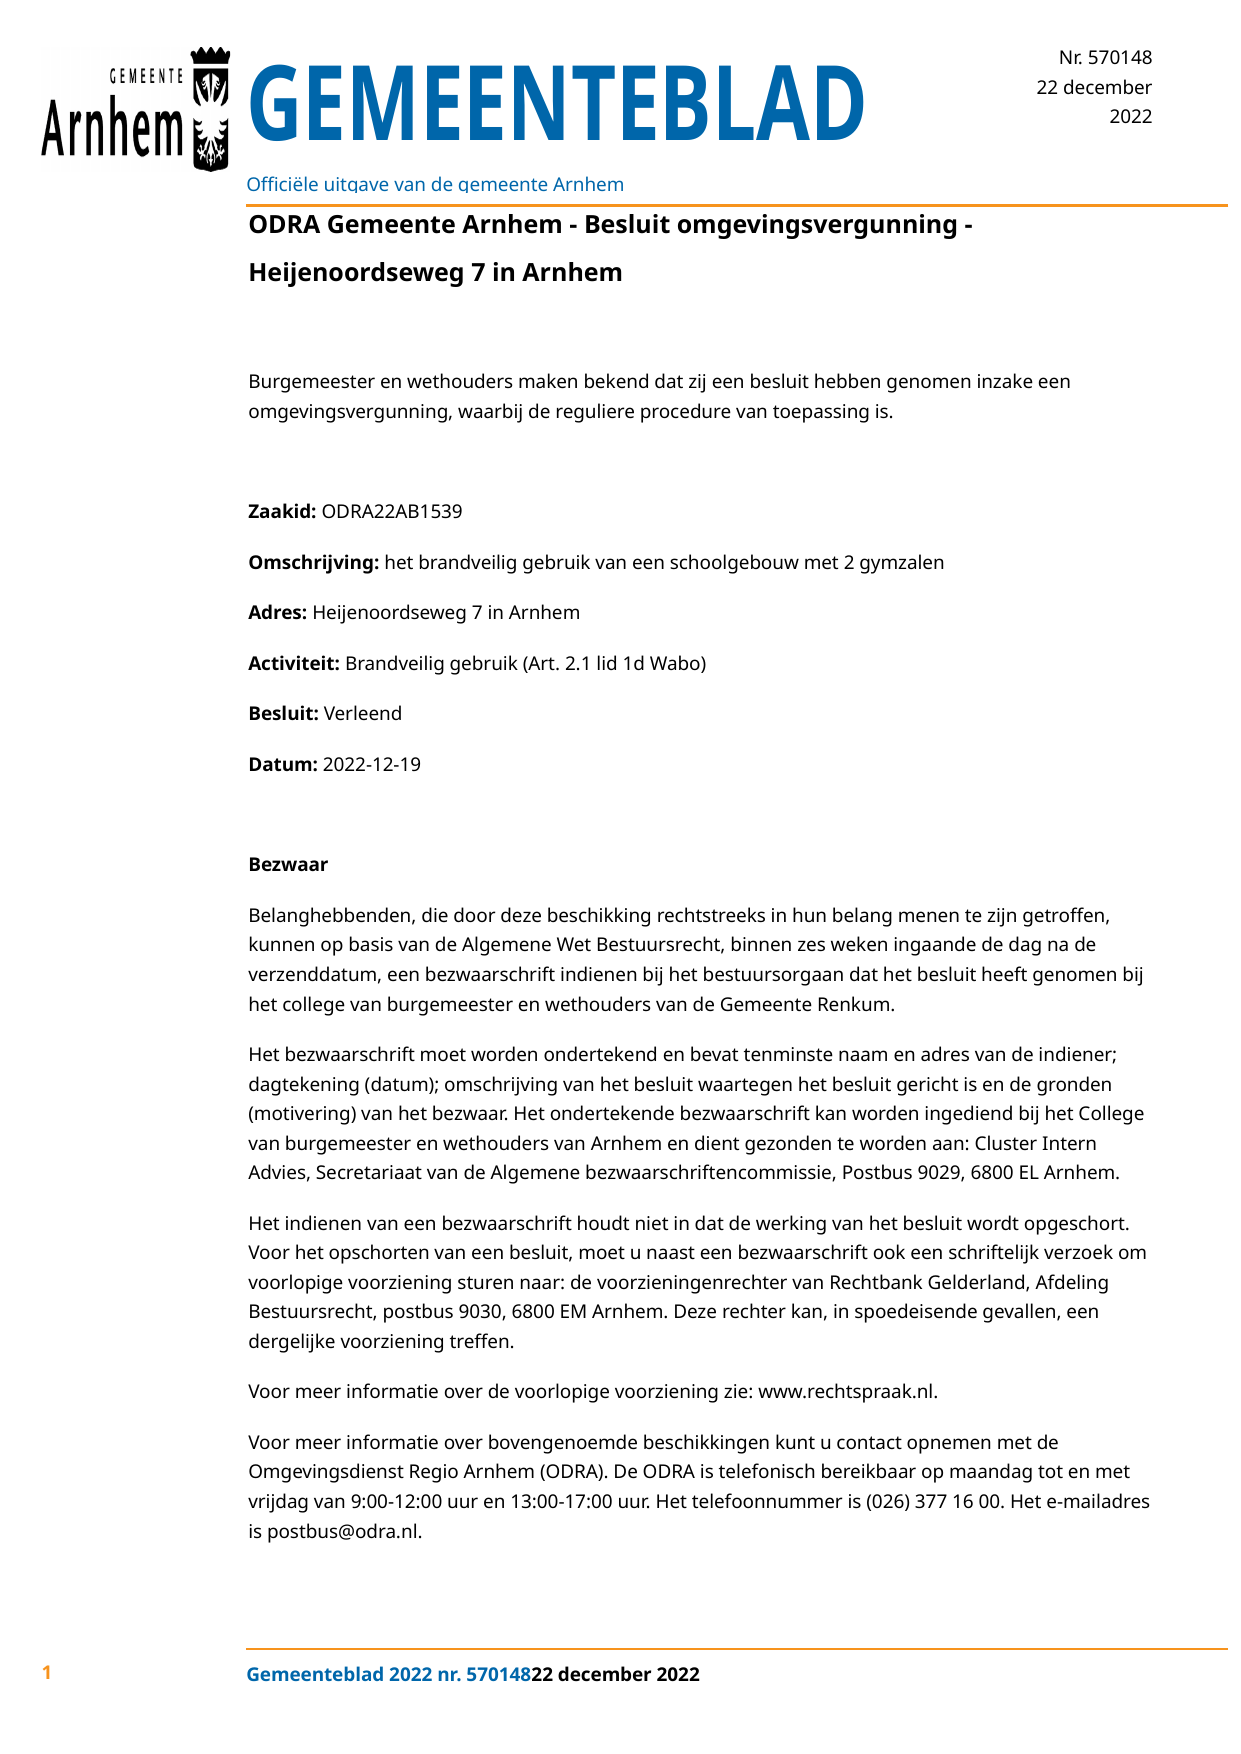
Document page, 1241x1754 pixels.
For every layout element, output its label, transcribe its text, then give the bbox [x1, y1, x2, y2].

text Zaakid: ODRA22AB1539 [248, 499, 1152, 524]
text Omschrijving: het brandveilig gebruik van een schoolgebouw met 2 gymzalen [248, 549, 1152, 575]
text Voor meer informatie over de voorlopige voorziening zie: www.rechtspraak.nl. [248, 1379, 1152, 1404]
text Voor meer informatie over bovengenoemde beschikkingen kunt u contact opnemen met de Omgevingsdienst Regio Arnhem (ODRA). De ODRA is telefonisch bereikbaar op maandag tot en met vrijdag van 9:00-12:00 uur en 13:00-17:00 uur. Het telefoonnummer is (026) 377 16 00. Het e-mailadres is postbus@odra.nl. [248, 1429, 1152, 1544]
text Het indienen van een bezwaarschrift houdt niet in dat de werking van het besluit wordt opgeschort. Voor het opschorten van een besluit, moet u naast een bezwaarschrift ook een schriftelijk verzoek om voorlopige voorziening sturen naar: de voorzieningenrechter van Rechtbank Gelderland, Afdeling Bestuursrecht, postbus 9030, 6800 EM Arnhem. Deze rechter kan, in spoedeisende gevallen, een dergelijke voorziening treffen. [248, 1210, 1152, 1354]
text Adres: Heijenoordseweg 7 in Arnhem [248, 599, 1152, 625]
text Belanghebbenden, die door deze beschikking rechtstreeks in hun belang menen te zijn getroffen, kunnen op basis van de Algemene Wet Bestuursrecht, binnen zes weken ingaande de dag na de verzenddatum, een bezwaarschrift indienen bij het bestuursorgaan dat het besluit heeft genomen bij het college van burgemeester en wethouders van de Gemeente Renkum. [248, 902, 1152, 1017]
text ODRA Gemeente Arnhem - Besluit omgevingsvergunning - Heijenoordseweg 7 in Arnhem [248, 207, 1152, 288]
text Datum: 2022-12-19 [248, 751, 1152, 777]
text Bezwaar [248, 852, 1152, 877]
text Besluit: Verleend [248, 700, 1152, 726]
text Het bezwaarschrift moet worden ondertekend en bevat tenminste naam en adres van de indiener; dagtekening (datum); omschrijving van het besluit waartegen het besluit gericht is en de gronden (motivering) van het bezwaar. Het ondertekende bezwaarschrift kan worden ingediend bij het College van burgemeester en wethouders van Arnhem en dient gezonden te worden aan: Cluster Intern Advies, Secretariaat van de Algemene bezwaarschriftencommissie, Postbus 9029, 6800 EL Arnhem. [248, 1041, 1152, 1185]
text Burgemeester en wethouders maken bekend dat zij een besluit hebben genomen inzake een omgevingsvergunning, waarbij de reguliere procedure van toepassing is. [248, 368, 1152, 424]
text Activiteit: Brandveilig gebruik (Art. 2.1 lid 1d Wabo) [248, 650, 1152, 676]
picture [41, 47, 231, 172]
